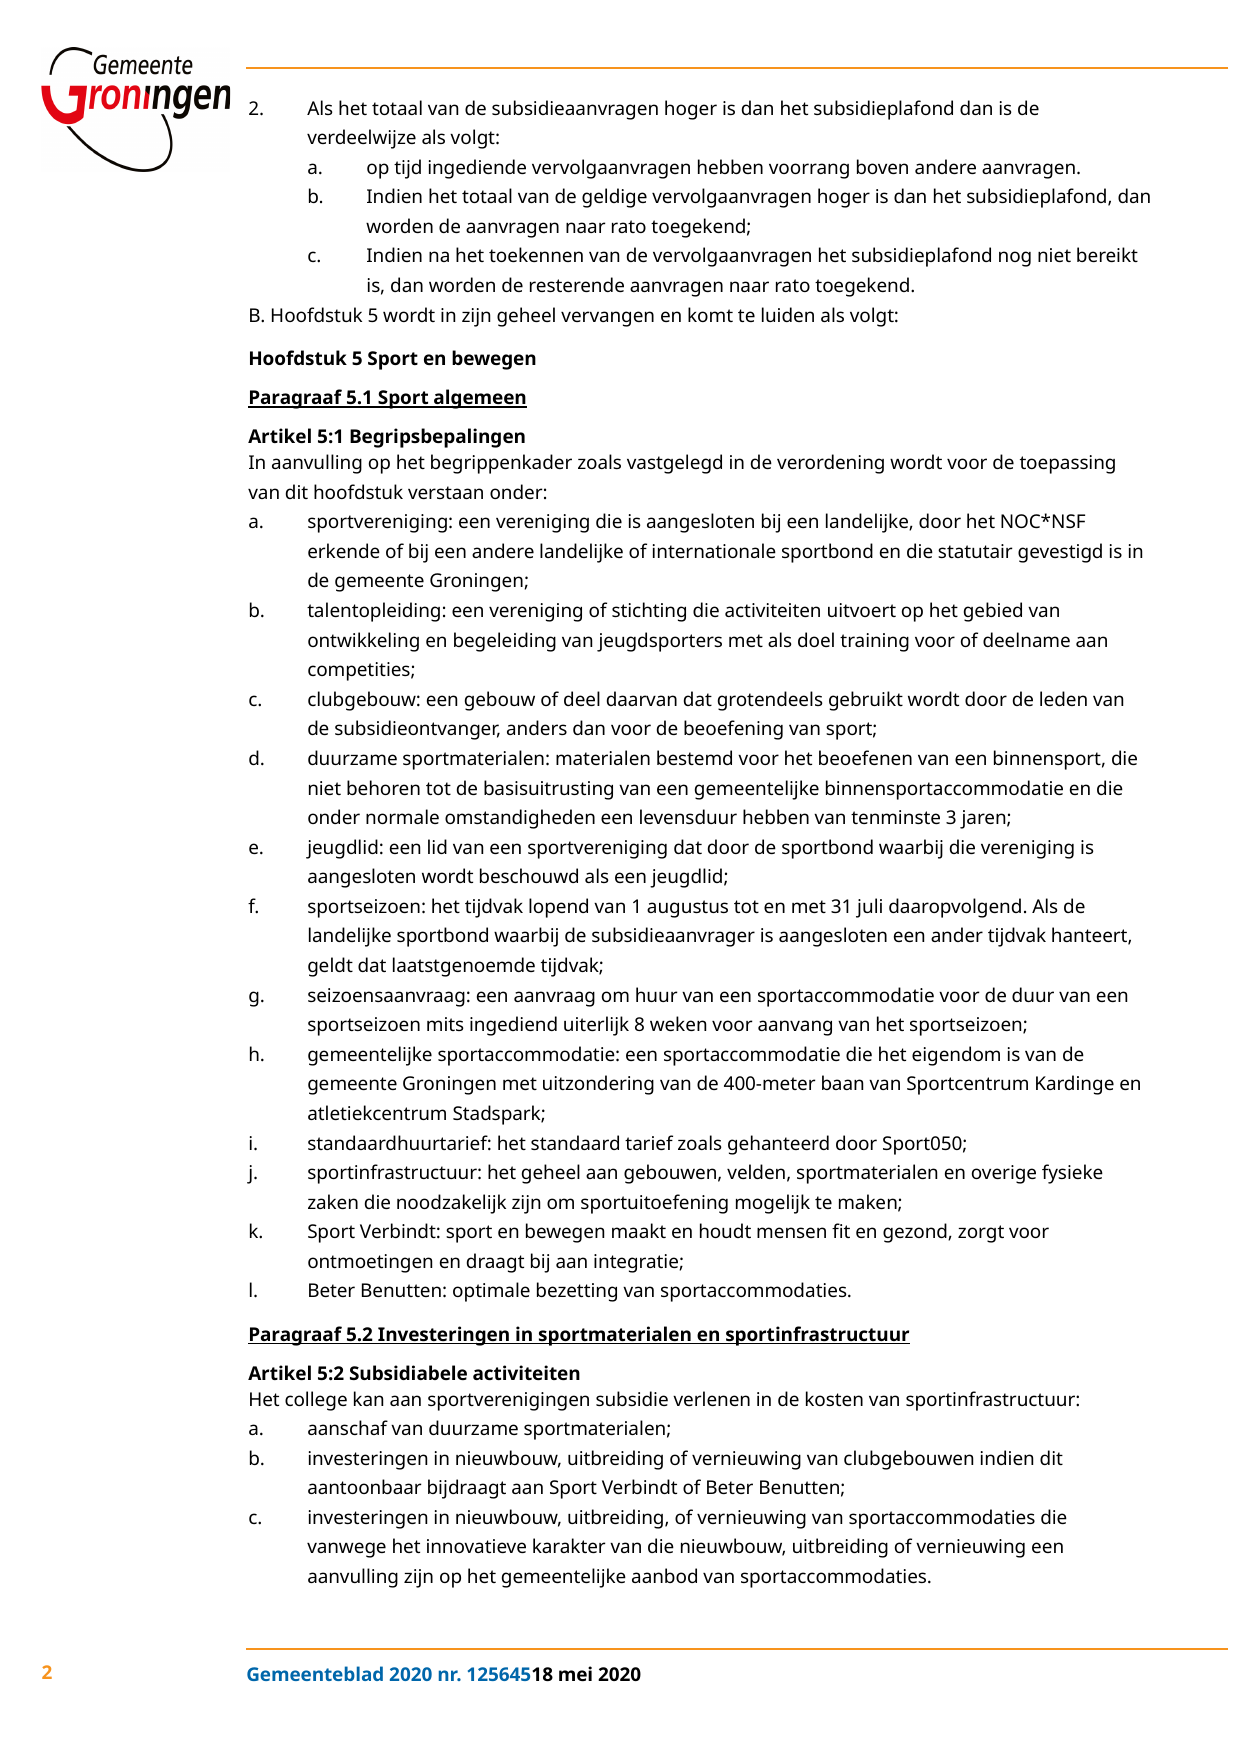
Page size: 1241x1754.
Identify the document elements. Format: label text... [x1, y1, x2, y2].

list standaardhuurtarief: het standaard tarief zoals gehanteerd door Sport050; [248, 1130, 1152, 1155]
list Als het totaal van de subsidieaanvragen hoger is dan het subsidieplafond dan is de verdeelwijze als volgt: [248, 95, 1152, 150]
text Het college kan aan sportverenigingen subsidie verlenen in de kosten van sportinfrastructuur: [248, 1386, 1152, 1411]
list Beter Benutten: optimale bezetting van sportaccommodaties. [248, 1278, 1152, 1303]
list seizoensaanvraag: een aanvraag om huur van een sportaccommodatie voor de duur van een sportseizoen mits ingediend uiterlijk 8 weken voor aanvang van het sportseizoen; [248, 982, 1152, 1037]
picture [41, 47, 231, 172]
list talentopleiding: een vereniging of stichting die activiteiten uitvoert op het gebied van ontwikkeling en begeleiding van jeugdsporters met als doel training voor of deelname aan competities; [248, 597, 1152, 682]
text Hoofdstuk 5 Sport en bewegen [248, 345, 1152, 371]
list investeringen in nieuwbouw, uitbreiding of vernieuwing van clubgebouwen indien dit aantoonbaar bijdraagt aan Sport Verbindt of Beter Benutten; [248, 1445, 1152, 1500]
text B. Hoofdstuk 5 wordt in zijn geheel vervangen en komt te luiden als volgt: [248, 302, 1152, 328]
list sportseizoen: het tijdvak lopend van 1 augustus tot en met 31 juli daaropvolgend. Als de landelijke sportbond waarbij de subsidieaanvrager is aangesloten een ander tijdvak hanteert, geldt dat laatstgenoemde tijdvak; [248, 893, 1152, 978]
text Artikel 5:1 Begripsbepalingen [248, 423, 1152, 449]
text In aanvulling op het begrippenkader zoals vastgelegd in de verordening wordt voor de toepassing van dit hoofdstuk verstaan onder: [248, 449, 1152, 504]
list duurzame sportmaterialen: materialen bestemd voor het beoefenen van een binnensport, die niet behoren tot de basisuitrusting van een gemeentelijke binnensportaccommodatie en die onder normale omstandigheden een levensduur hebben van tenminste 3 jaren; [248, 745, 1152, 830]
list clubgebouw: een gebouw of deel daarvan dat grotendeels gebruikt wordt door de leden van de subsidieontvanger, anders dan voor de beoefening van sport; [248, 686, 1152, 741]
list investeringen in nieuwbouw, uitbreiding, of vernieuwing van sportaccommodaties die vanwege het innovatieve karakter van die nieuwbouw, uitbreiding of vernieuwing een aanvulling zijn op het gemeentelijke aanbod van sportaccommodaties. [248, 1504, 1152, 1589]
list gemeentelijke sportaccommodatie: een sportaccommodatie die het eigendom is van de gemeente Groningen met uitzondering van de 400-meter baan van Sportcentrum Kardinge en atletiekcentrum Stadspark; [248, 1041, 1152, 1126]
list Indien het totaal van de geldige vervolgaanvragen hoger is dan het subsidieplafond, dan worden de aanvragen naar rato toegekend; [307, 183, 1152, 239]
list Indien na het toekennen van de vervolgaanvragen het subsidieplafond nog niet bereikt is, dan worden de resterende aanvragen naar rato toegekend. [307, 243, 1152, 298]
list jeugdlid: een lid van een sportvereniging dat door de sportbond waarbij die vereniging is aangesloten wordt beschouwd als een jeugdlid; [248, 834, 1152, 889]
text Artikel 5:2 Subsidiabele activiteiten [248, 1360, 1152, 1386]
text Paragraaf 5.1 Sport algemeen [248, 384, 1152, 410]
list sportvereniging: een vereniging die is aangesloten bij een landelijke, door het NOC*NSF erkende of bij een andere landelijke of internationale sportbond en die statutair gevestigd is in de gemeente Groningen; [248, 508, 1152, 593]
text Paragraaf 5.2 Investeringen in sportmaterialen en sportinfrastructuur [248, 1321, 1152, 1346]
list Sport Verbindt: sport en bewegen maakt en houdt mensen fit en gezond, zorgt voor ontmoetingen en draagt bij aan integratie; [248, 1218, 1152, 1274]
list op tijd ingediende vervolgaanvragen hebben voorrang boven andere aanvragen. [307, 154, 1152, 180]
list sportinfrastructuur: het geheel aan gebouwen, velden, sportmaterialen en overige fysieke zaken die noodzakelijk zijn om sportuitoefening mogelijk te maken; [248, 1159, 1152, 1214]
list aanschaf van duurzame sportmaterialen; [248, 1415, 1152, 1441]
